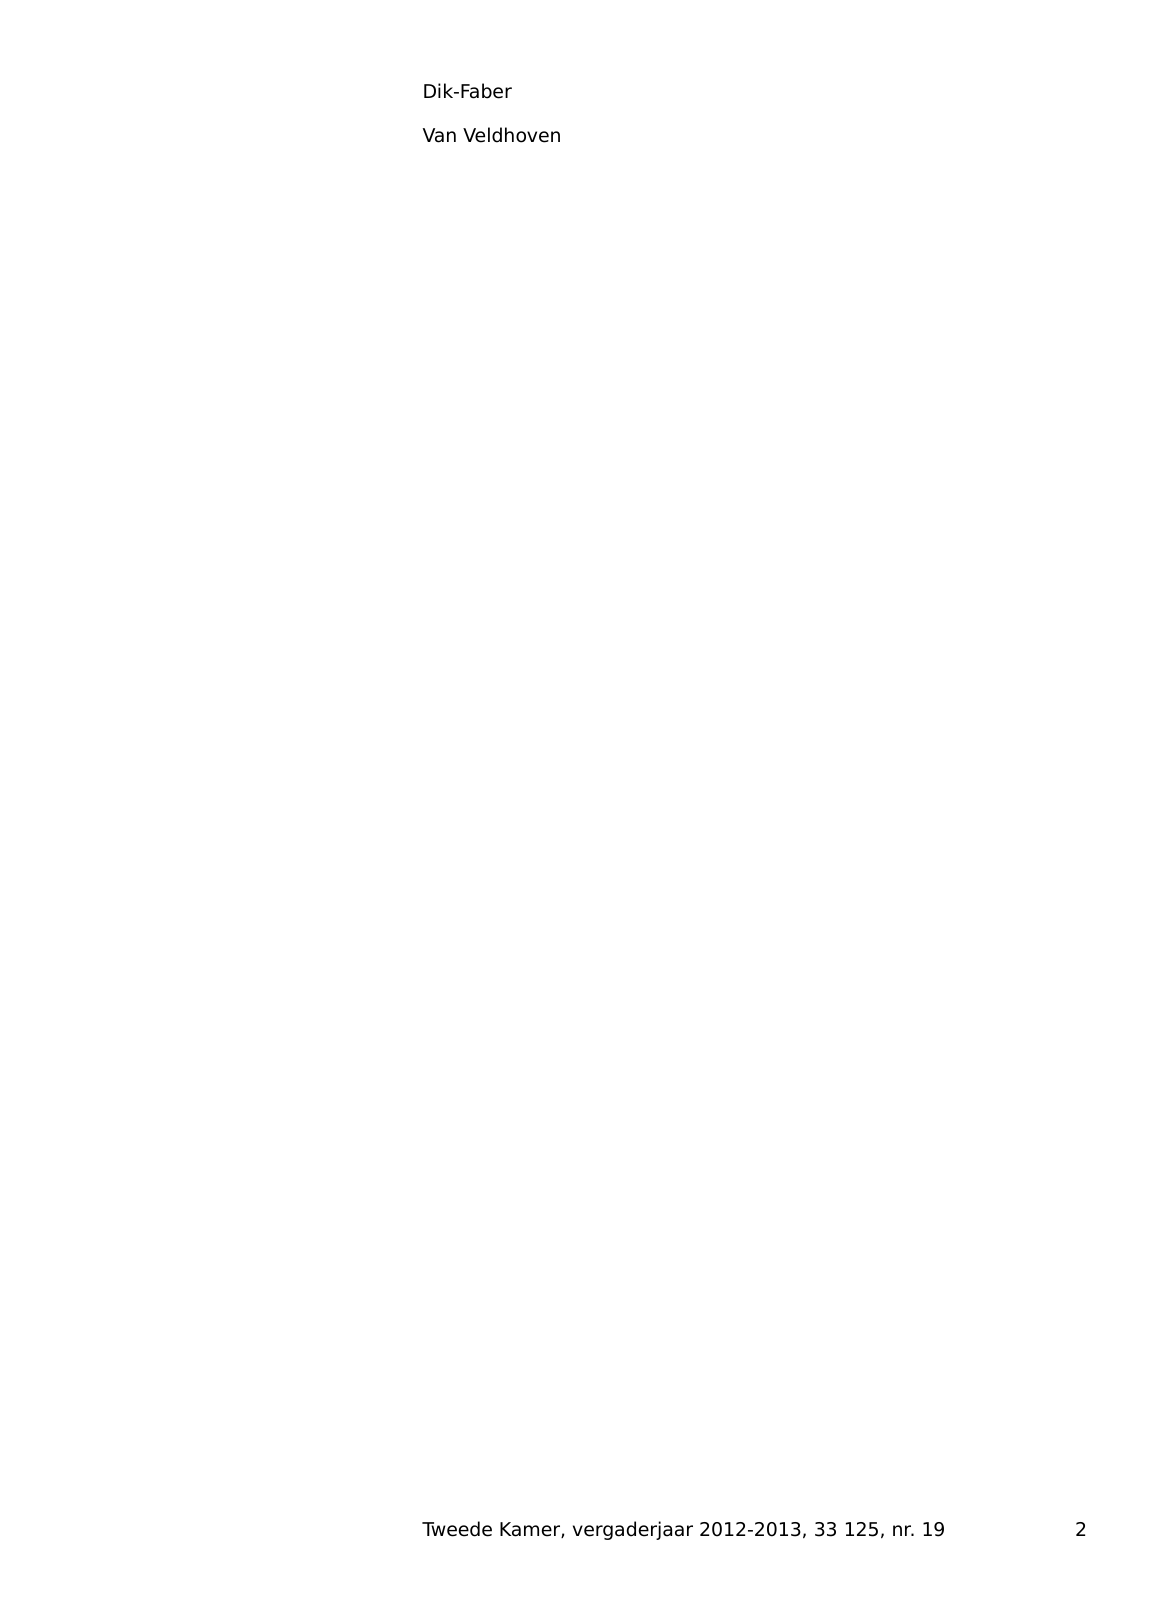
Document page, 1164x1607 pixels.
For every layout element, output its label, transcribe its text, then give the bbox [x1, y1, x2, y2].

text Dik-Faber Van Veldhoven [422, 59, 1087, 147]
